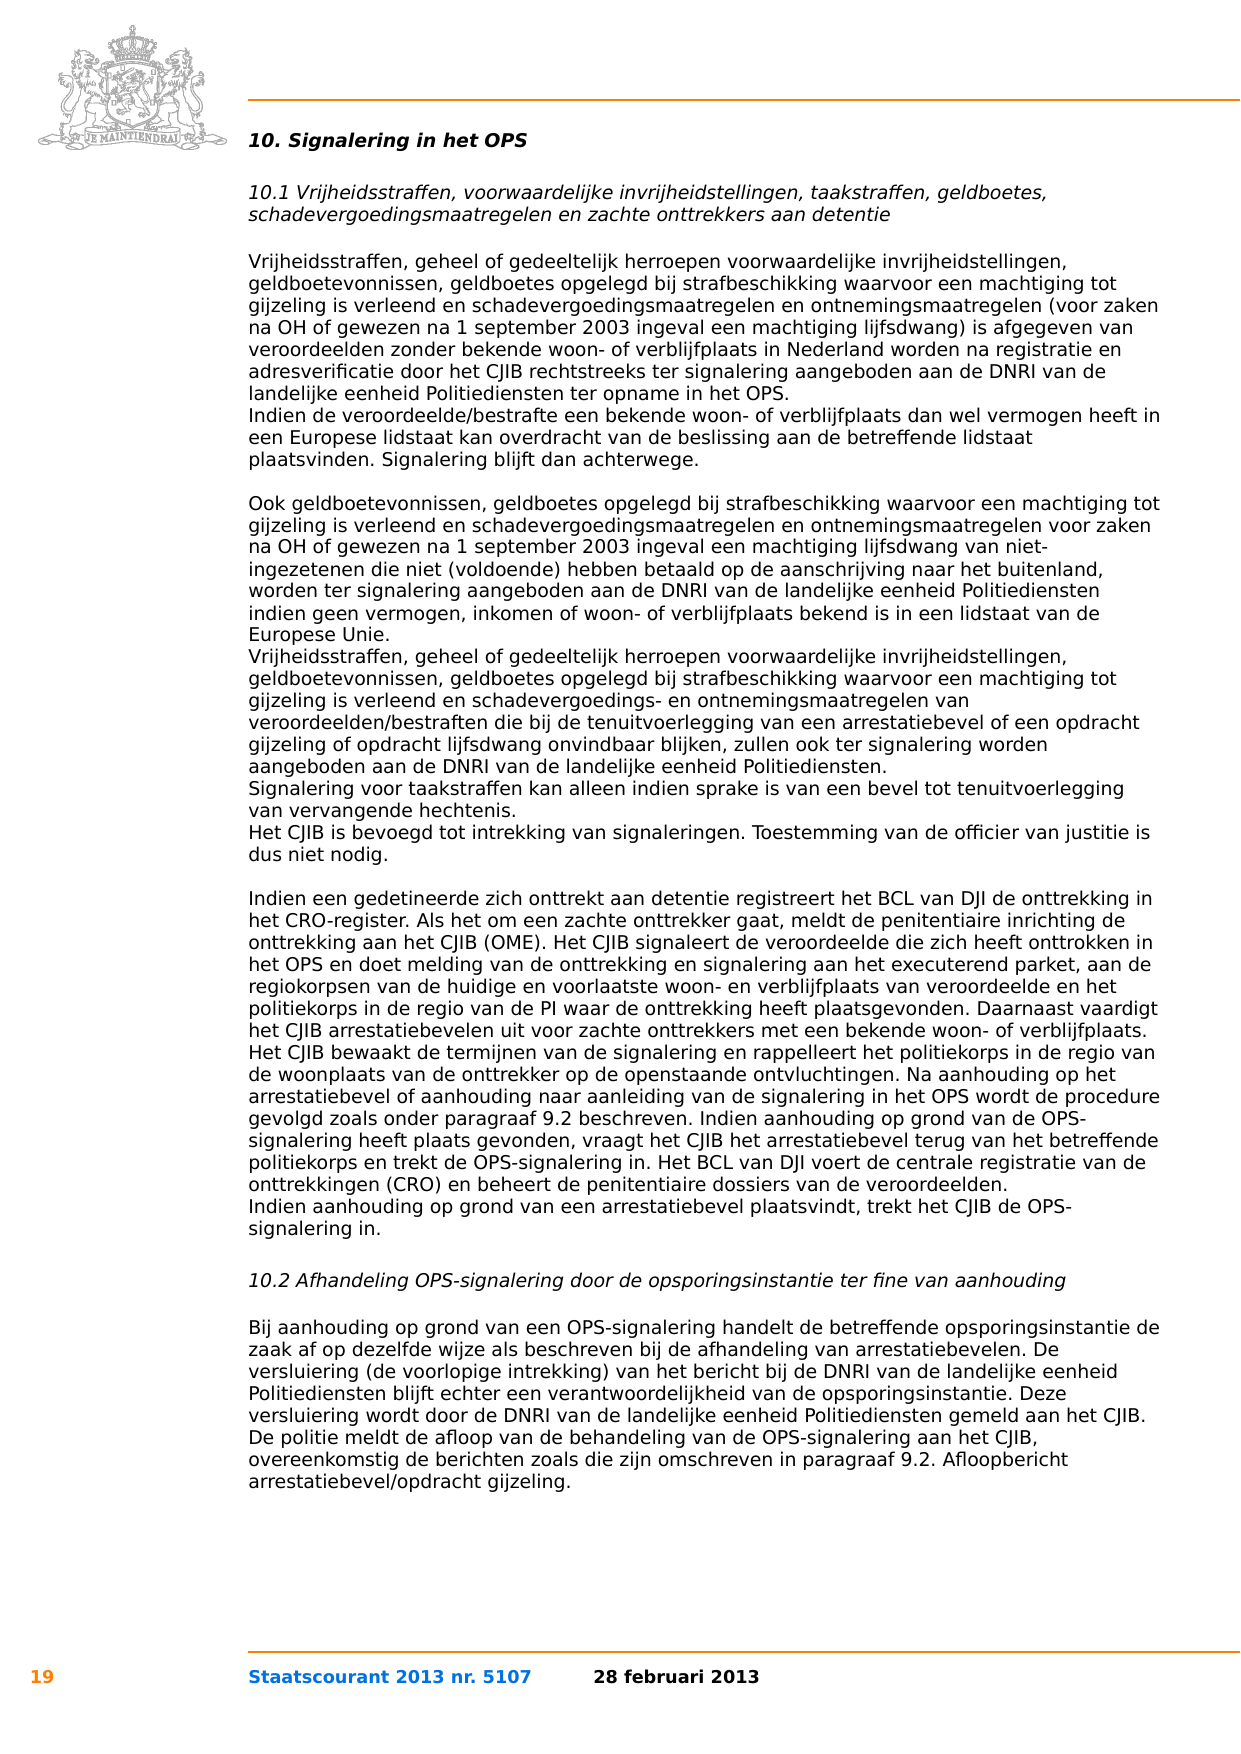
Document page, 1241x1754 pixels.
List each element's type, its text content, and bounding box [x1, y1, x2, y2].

text Vrijheidsstraffen, geheel of gedeeltelijk herroepen voorwaardelijke invrijheidstellingen, geldboetevonnissen, geldboetes opgelegd bij strafbeschikking waarvoor een machtiging tot gijzeling is verleend en schadevergoedings- en ontnemingsmaatregelen van veroordeelden/bestraften die bij de tenuitvoerlegging van een arrestatiebevel of een opdracht gijzeling of opdracht lijfsdwang onvindbaar blijken, zullen ook ter signalering worden aangeboden aan de DNRI van de landelijke eenheid Politiediensten. [248, 646, 1163, 778]
text Bij aanhouding op grond van een OPS-signalering handelt de betreffende opsporingsinstantie de zaak af op dezelfde wijze als beschreven bij de afhandeling van arrestatiebevelen. De versluiering (de voorlopige intrekking) van het bericht bij de DNRI van de landelijke eenheid Politiediensten blijft echter een verantwoordelijkheid van de opsporingsinstantie. Deze versluiering wordt door de DNRI van de landelijke eenheid Politiediensten gemeld aan het CJIB. [248, 1317, 1163, 1427]
text Indien aanhouding op grond van een arrestatiebevel plaatsvindt, trekt het CJIB de OPS-signalering in. [248, 1196, 1163, 1240]
subtitle 10. Signalering in het OPS [248, 130, 1163, 152]
text De politie meldt de afloop van de behandeling van de OPS-signalering aan het CJIB, overeenkomstig de berichten zoals die zijn omschreven in paragraaf 9.2. Afloopbericht arrestatiebevel/opdracht gijzeling. [248, 1427, 1163, 1492]
text Signalering voor taakstraffen kan alleen indien sprake is van een bevel tot tenuitvoerlegging van vervangende hechtenis. [248, 778, 1163, 822]
picture [38, 25, 227, 150]
text Indien de veroordeelde/bestrafte een bekende woon- of verblijfplaats dan wel vermogen heeft in een Europese lidstaat kan overdracht van de beslissing aan de betreffende lidstaat plaatsvinden. Signalering blijft dan achterwege. [248, 405, 1163, 471]
text Vrijheidsstraffen, geheel of gedeeltelijk herroepen voorwaardelijke invrijheidstellingen, geldboetevonnissen, geldboetes opgelegd bij strafbeschikking waarvoor een machtiging tot gijzeling is verleend en schadevergoedingsmaatregelen en ontnemingsmaatregelen (voor zaken na OH of gewezen na 1 september 2003 ingeval een machtiging lijfsdwang) is afgegeven van veroordeelden zonder bekende woon- of verblijfplaats in Nederland worden na registratie en adresverificatie door het CJIB rechtstreeks ter signalering aangeboden aan de DNRI van de landelijke eenheid Politiediensten ter opname in het OPS. [248, 251, 1163, 405]
subtitle 10.2 Afhandeling OPS-signalering door de opsporingsinstantie ter fine van aanhouding [248, 1270, 1163, 1292]
text Het CJIB is bevoegd tot intrekking van signaleringen. Toestemming van de officier van justitie is dus niet nodig. [248, 822, 1163, 866]
text Ook geldboetevonnissen, geldboetes opgelegd bij strafbeschikking waarvoor een machtiging tot gijzeling is verleend en schadevergoedingsmaatregelen en ontnemingsmaatregelen voor zaken na OH of gewezen na 1 september 2003 ingeval een machtiging lijfsdwang van niet-ingezetenen die niet (voldoende) hebben betaald op de aanschrijving naar het buitenland, worden ter signalering aangeboden aan de DNRI van de landelijke eenheid Politiediensten indien geen vermogen, inkomen of woon- of verblijfplaats bekend is in een lidstaat van de Europese Unie. [248, 492, 1163, 646]
text Indien een gedetineerde zich onttrekt aan detentie registreert het BCL van DJI de onttrekking in het CRO-register. Als het om een zachte onttrekker gaat, meldt de penitentiaire inrichting de onttrekking aan het CJIB (OME). Het CJIB signaleert de veroordeelde die zich heeft onttrokken in het OPS en doet melding van de onttrekking en signalering aan het executerend parket, aan de regiokorpsen van de huidige en voorlaatste woon- en verblijfplaats van veroordeelde en het politiekorps in de regio van de PI waar de onttrekking heeft plaatsgevonden. Daarnaast vaardigt het CJIB arrestatiebevelen uit voor zachte onttrekkers met een bekende woon- of verblijfplaats. Het CJIB bewaakt de termijnen van de signalering en rappelleert het politiekorps in de regio van de woonplaats van de onttrekker op de openstaande ontvluchtingen. Na aanhouding op het arrestatiebevel of aanhouding naar aanleiding van de signalering in het OPS wordt de procedure gevolgd zoals onder paragraaf 9.2 beschreven. Indien aanhouding op grond van de OPS-signalering heeft plaats gevonden, vraagt het CJIB het arrestatiebevel terug van het betreffende politiekorps en trekt de OPS-signalering in. Het BCL van DJI voert de centrale registratie van de onttrekkingen (CRO) en beheert de penitentiaire dossiers van de veroordeelden. [248, 888, 1163, 1196]
subtitle 10.1 Vrijheidsstraffen, voorwaardelijke invrijheidstellingen, taakstraffen, geldboetes, schadevergoedingsmaatregelen en zachte onttrekkers aan detentie [248, 182, 1163, 226]
